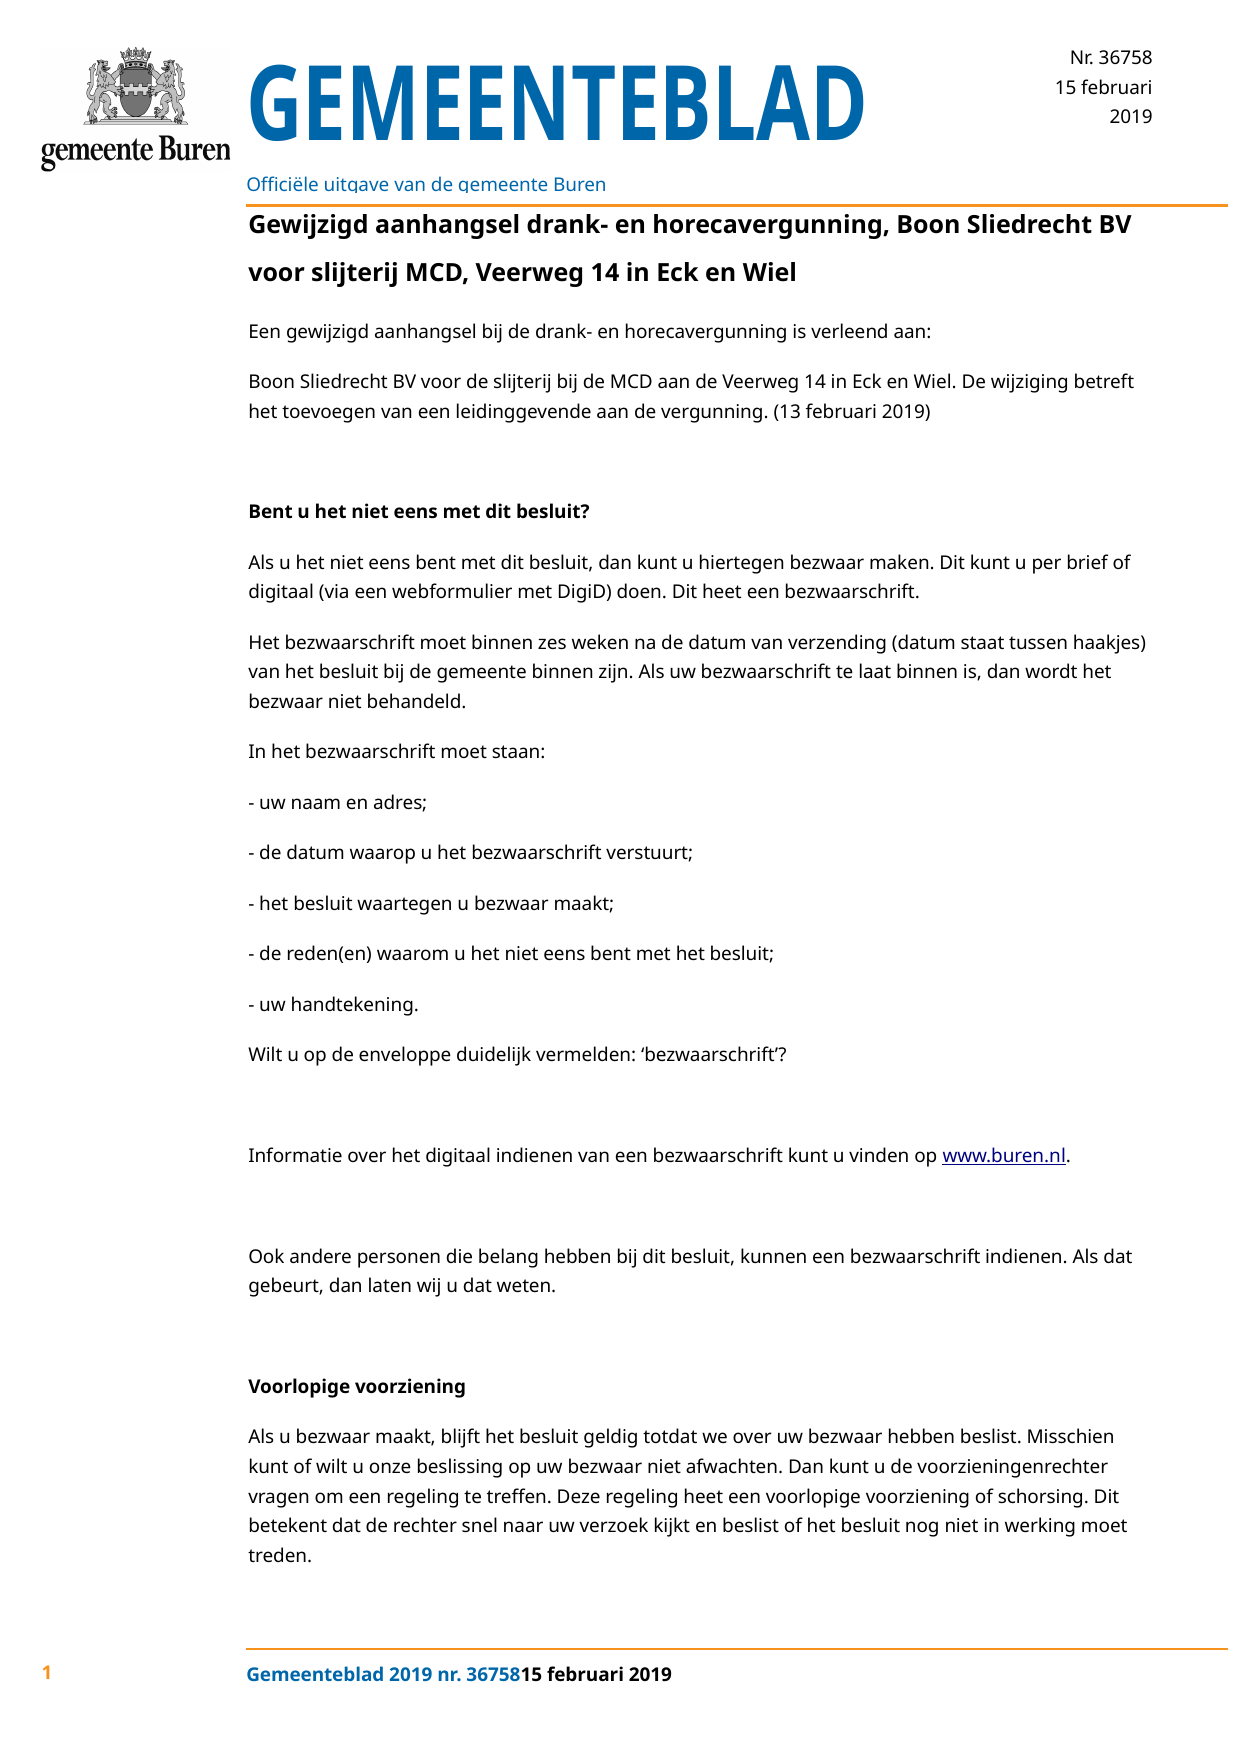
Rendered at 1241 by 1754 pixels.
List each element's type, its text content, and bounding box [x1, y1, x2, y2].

text - uw handtekening. [248, 991, 1152, 1017]
text Als u bezwaar maakt, blijft het besluit geldig totdat we over uw bezwaar hebben beslist. Misschien kunt of wilt u onze beslissing op uw bezwaar niet afwachten. Dan kunt u de voorzieningenrechter vragen om een regeling te treffen. Deze regeling heet een voorlopige voorziening of schorsing. Dit betekent dat de rechter snel naar uw verzoek kijkt en beslist of het besluit nog niet in werking moet treden. [248, 1424, 1152, 1568]
text Wilt u op de enveloppe duidelijk vermelden: ‘bezwaarschrift’? [248, 1041, 1152, 1067]
text Informatie over het digitaal indienen van een bezwaarschrift kunt u vinden op www.buren.nl. [248, 1142, 1152, 1168]
text In het bezwaarschrift moet staan: [248, 739, 1152, 764]
text - het besluit waartegen u bezwaar maakt; [248, 890, 1152, 916]
text Bent u het niet eens met dit besluit? [248, 499, 1152, 524]
text Boon Sliedrecht BV voor de slijterij bij de MCD aan de Veerweg 14 in Eck en Wiel. De wijziging betreft het toevoegen van een leidinggevende aan de vergunning. (13 februari 2019) [248, 368, 1152, 424]
picture [41, 47, 231, 172]
text Het bezwaarschrift moet binnen zes weken na de datum van verzending (datum staat tussen haakjes) van het besluit bij de gemeente binnen zijn. Als uw bezwaarschrift te laat binnen is, dan wordt het bezwaar niet behandeld. [248, 629, 1152, 714]
text Ook andere personen die belang hebben bij dit besluit, kunnen een bezwaarschrift indienen. Als dat gebeurt, dan laten wij u dat weten. [248, 1243, 1152, 1298]
text Gewijzigd aanhangsel drank- en horecavergunning, Boon Sliedrecht BV voor slijterij MCD, Veerweg 14 in Eck en Wiel [248, 207, 1152, 288]
text - uw naam en adres; [248, 789, 1152, 815]
text Een gewijzigd aanhangsel bij de drank- en horecavergunning is verleend aan: [248, 318, 1152, 344]
text Voorlopige voorziening [248, 1373, 1152, 1399]
text Als u het niet eens bent met dit besluit, dan kunt u hiertegen bezwaar maken. Dit kunt u per brief of digitaal (via een webformulier met DigiD) doen. Dit heet een bezwaarschrift. [248, 549, 1152, 604]
text - de reden(en) waarom u het niet eens bent met het besluit; [248, 940, 1152, 966]
text - de datum waarop u het bezwaarschrift verstuurt; [248, 839, 1152, 865]
